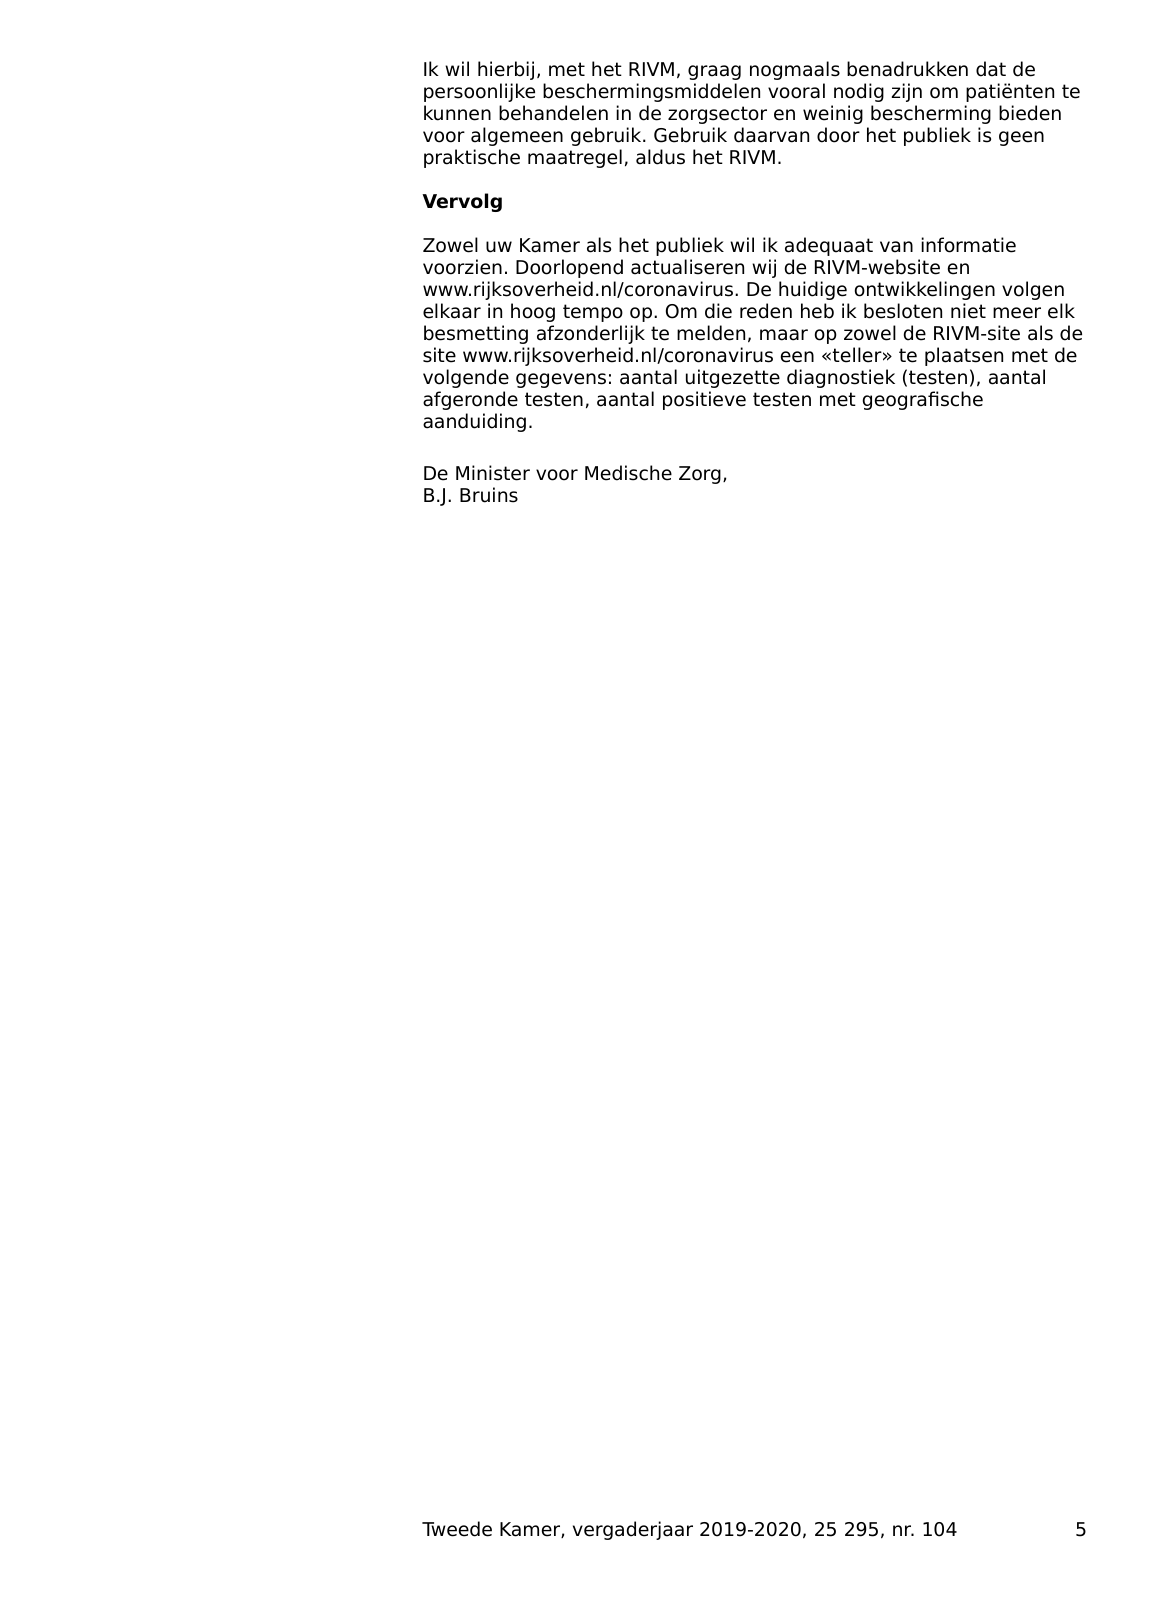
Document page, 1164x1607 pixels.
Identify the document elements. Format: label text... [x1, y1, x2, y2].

text De Minister voor Medische Zorg, B.J. Bruins [422, 463, 1087, 507]
text Zowel uw Kamer als het publiek wil ik adequaat van informatie voorzien. Doorlopend actualiseren wij de RIVM-website en www.rijksoverheid.nl/coronavirus. De huidige ontwikkelingen volgen elkaar in hoog tempo op. Om die reden heb ik besloten niet meer elk besmetting afzonderlijk te melden, maar op zowel de RIVM-site als de site www.rijksoverheid.nl/coronavirus een «teller» te plaatsen met de volgende gegevens: aantal uitgezette diagnostiek (testen), aantal afgeronde testen, aantal positieve testen met geografische aanduiding. [422, 235, 1087, 433]
subtitle Vervolg [422, 191, 1087, 213]
text Ik wil hierbij, met het RIVM, graag nogmaals benadrukken dat de persoonlijke beschermingsmiddelen vooral nodig zijn om patiënten te kunnen behandelen in de zorgsector en weinig bescherming bieden voor algemeen gebruik. Gebruik daarvan door het publiek is geen praktische maatregel, aldus het RIVM. [422, 59, 1087, 169]
